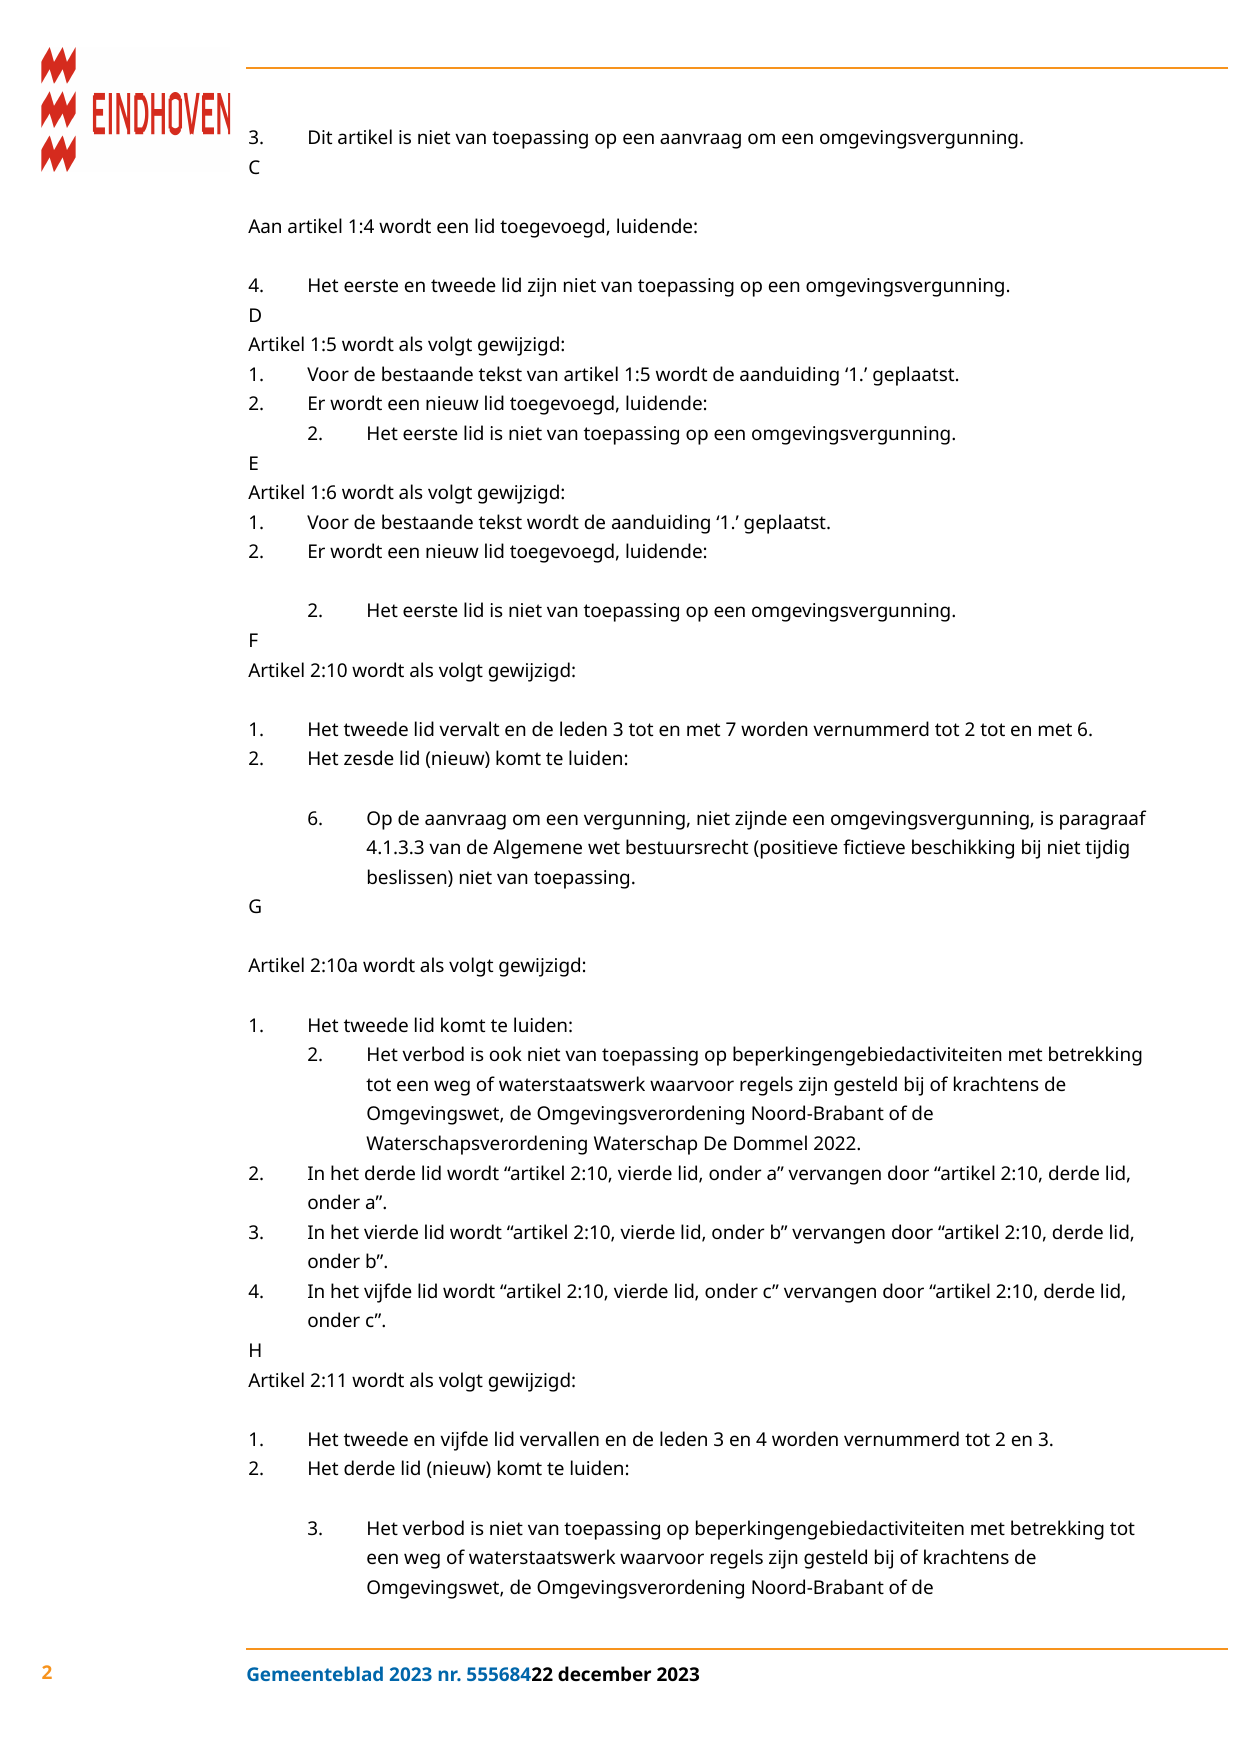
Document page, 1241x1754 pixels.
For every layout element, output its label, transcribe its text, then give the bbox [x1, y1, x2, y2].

text Artikel 1:5 wordt als volgt gewijzigd: [248, 331, 1152, 357]
text F [248, 627, 1152, 653]
text G [248, 893, 1152, 919]
text C [248, 154, 1152, 180]
list Het tweede lid komt te luiden: [248, 1012, 1152, 1038]
list Het tweede en vijfde lid vervallen en de leden 3 en 4 worden vernummerd tot 2 en 3. [248, 1426, 1152, 1452]
text Artikel 1:6 wordt als volgt gewijzigd: [248, 479, 1152, 505]
list In het vierde lid wordt “artikel 2:10, vierde lid, onder b” vervangen door “artikel 2:10, derde lid, onder b”. [248, 1219, 1152, 1274]
text Aan artikel 1:4 wordt een lid toegevoegd, luidende: [248, 213, 1152, 239]
text H [248, 1337, 1152, 1363]
list Voor de bestaande tekst van artikel 1:5 wordt de aanduiding ‘1.’ geplaatst. [248, 361, 1152, 387]
text D [248, 302, 1152, 328]
list Dit artikel is niet van toepassing op een aanvraag om een omgevingsvergunning. [248, 124, 1152, 150]
list Voor de bestaande tekst wordt de aanduiding ‘1.’ geplaatst. [248, 509, 1152, 535]
list Het eerste lid is niet van toepassing op een omgevingsvergunning. [307, 598, 1152, 623]
text E [248, 450, 1152, 476]
list Op de aanvraag om een vergunning, niet zijnde een omgevingsvergunning, is paragraaf 4.1.3.3 van de Algemene wet bestuursrecht (positieve fictieve beschikking bij niet tijdig beslissen) niet van toepassing. [307, 805, 1152, 890]
list Er wordt een nieuw lid toegevoegd, luidende: [248, 538, 1152, 564]
text Artikel 2:11 wordt als volgt gewijzigd: [248, 1367, 1152, 1393]
text Artikel 2:10 wordt als volgt gewijzigd: [248, 657, 1152, 683]
list In het derde lid wordt “artikel 2:10, vierde lid, onder a” vervangen door “artikel 2:10, derde lid, onder a”. [248, 1160, 1152, 1215]
list Er wordt een nieuw lid toegevoegd, luidende: [248, 391, 1152, 416]
text Artikel 2:10a wordt als volgt gewijzigd: [248, 953, 1152, 978]
list Het zesde lid (nieuw) komt te luiden: [248, 746, 1152, 771]
list Het eerste lid is niet van toepassing op een omgevingsvergunning. [307, 420, 1152, 446]
list Het verbod is niet van toepassing op beperkingengebiedactiviteiten met betrekking tot een weg of waterstaatswerk waarvoor regels zijn gesteld bij of krachtens de Omgevingswet, de Omgevingsverordening Noord-Brabant of de [307, 1515, 1152, 1600]
list Het derde lid (nieuw) komt te luiden: [248, 1456, 1152, 1481]
list Het verbod is ook niet van toepassing op beperkingengebiedactiviteiten met betrekking tot een weg of waterstaatswerk waarvoor regels zijn gesteld bij of krachtens de Omgevingswet, de Omgevingsverordening Noord-Brabant of de Waterschapsverordening Waterschap De Dommel 2022. [307, 1041, 1152, 1156]
list Het tweede lid vervalt en de leden 3 tot en met 7 worden vernummerd tot 2 tot en met 6. [248, 716, 1152, 742]
picture [41, 47, 231, 172]
list In het vijfde lid wordt “artikel 2:10, vierde lid, onder c” vervangen door “artikel 2:10, derde lid, onder c”. [248, 1278, 1152, 1333]
list Het eerste en tweede lid zijn niet van toepassing op een omgevingsvergunning. [248, 272, 1152, 298]
